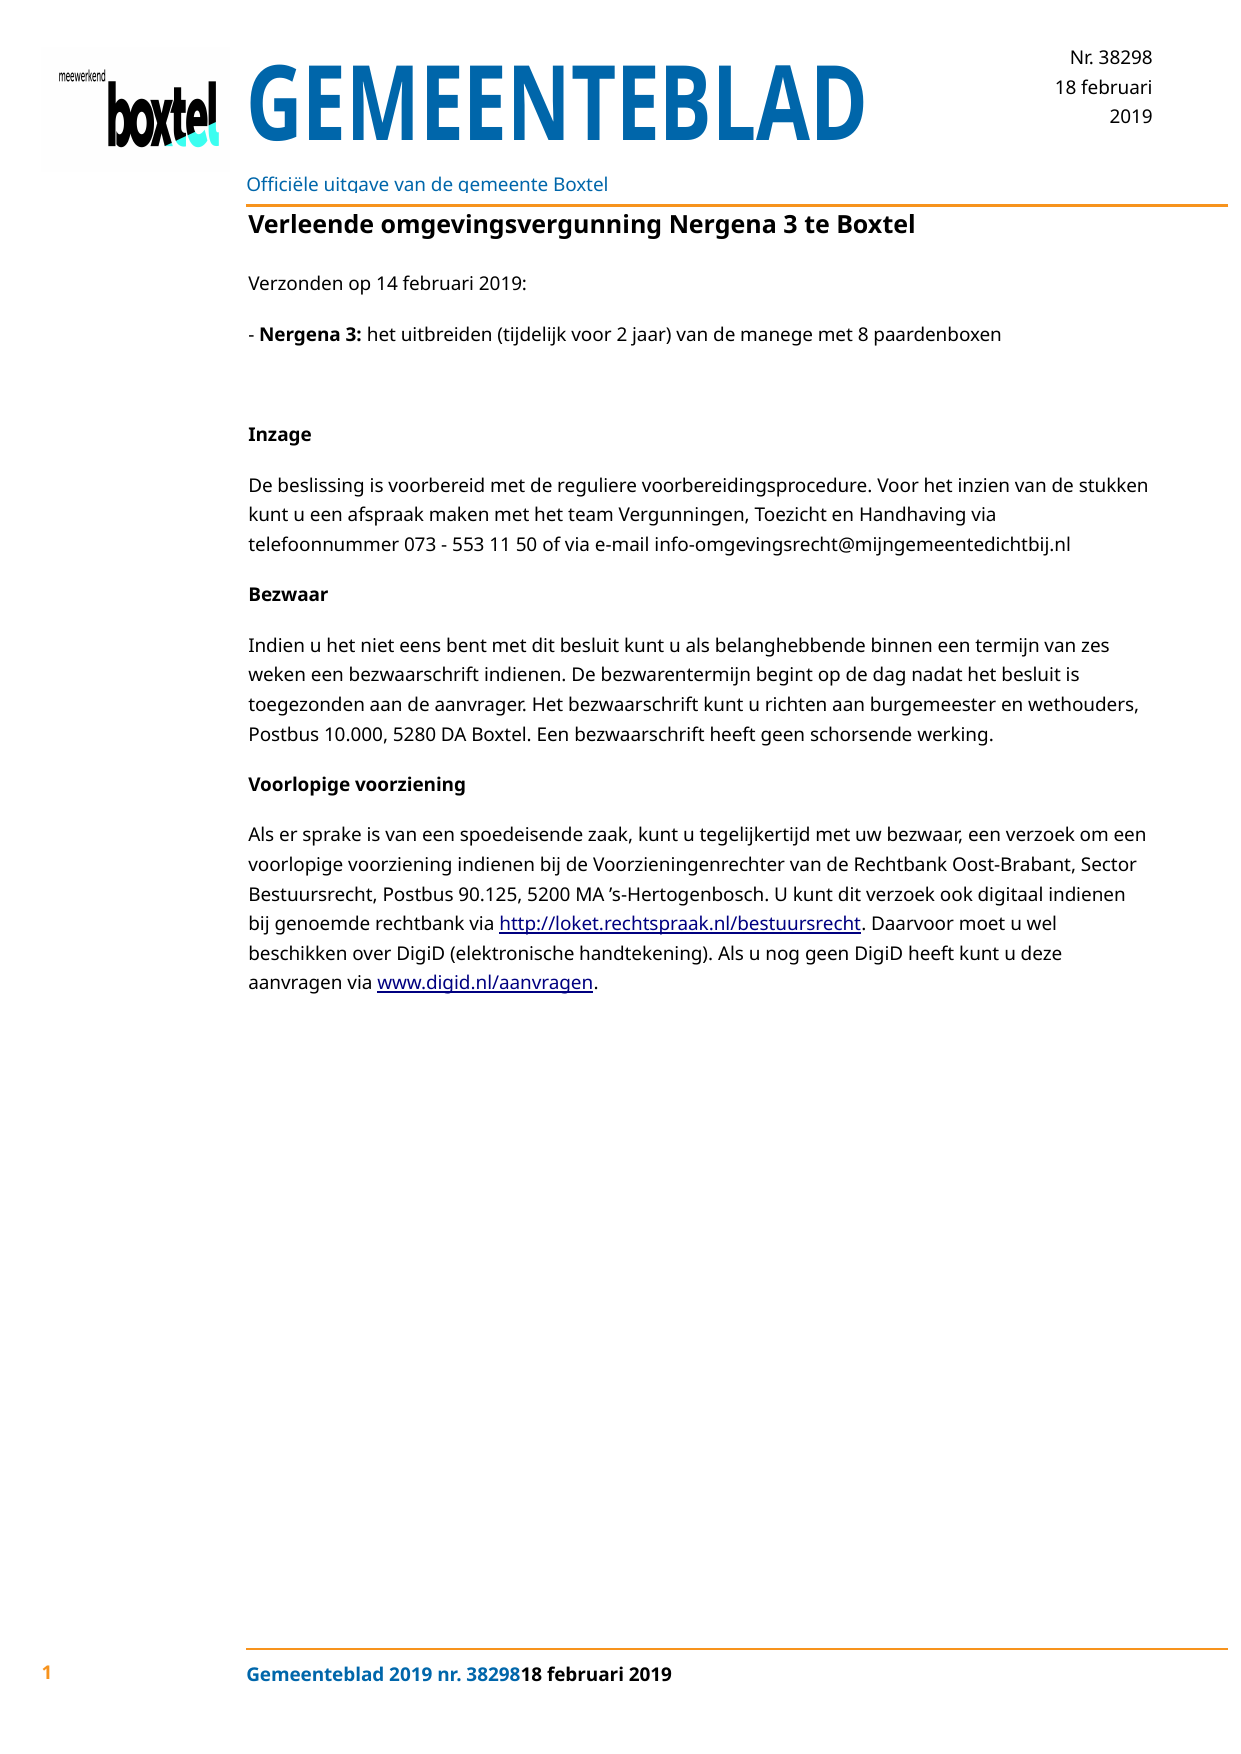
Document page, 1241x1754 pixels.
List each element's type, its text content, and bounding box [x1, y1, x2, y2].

text Indien u het niet eens bent met dit besluit kunt u als belanghebbende binnen een termijn van zes weken een bezwaarschrift indienen. De bezwarentermijn begint op de dag nadat het besluit is toegezonden aan de aanvrager. Het bezwaarschrift kunt u richten aan burgemeester en wethouders, Postbus 10.000, 5280 DA Boxtel. Een bezwaarschrift heeft geen schorsende werking. [248, 632, 1152, 746]
picture [41, 47, 231, 172]
text De beslissing is voorbereid met de reguliere voorbereidingsprocedure. Voor het inzien van de stukken kunt u een afspraak maken met het team Vergunningen, Toezicht en Handhaving via telefoonnummer 073 - 553 11 50 of via e-mail info-omgevingsrecht@mijngemeentedichtbij.nl [248, 472, 1152, 557]
text - Nergena 3: het uitbreiden (tijdelijk voor 2 jaar) van de manege met 8 paardenboxen [248, 321, 1152, 346]
text Verzonden op 14 februari 2019: [248, 270, 1152, 296]
text Voorlopige voorziening [248, 771, 1152, 797]
text Inzage [248, 422, 1152, 447]
text Als er sprake is van een spoedeisende zaak, kunt u tegelijkertijd met uw bezwaar, een verzoek om een voorlopige voorziening indienen bij de Voorzieningenrechter van de Rechtbank Oost-Brabant, Sector Bestuursrecht, Postbus 90.125, 5200 MA ’s-Hertogenbosch. U kunt dit verzoek ook digitaal indienen bij genoemde rechtbank via http://loket.rechtspraak.nl/bestuursrecht. Daarvoor moet u wel beschikken over DigiD (elektronische handtekening). Als u nog geen DigiD heeft kunt u deze aanvragen via www.digid.nl/aanvragen. [248, 822, 1152, 995]
text Verleende omgevingsvergunning Nergena 3 te Boxtel [248, 207, 1152, 241]
text Bezwaar [248, 582, 1152, 607]
